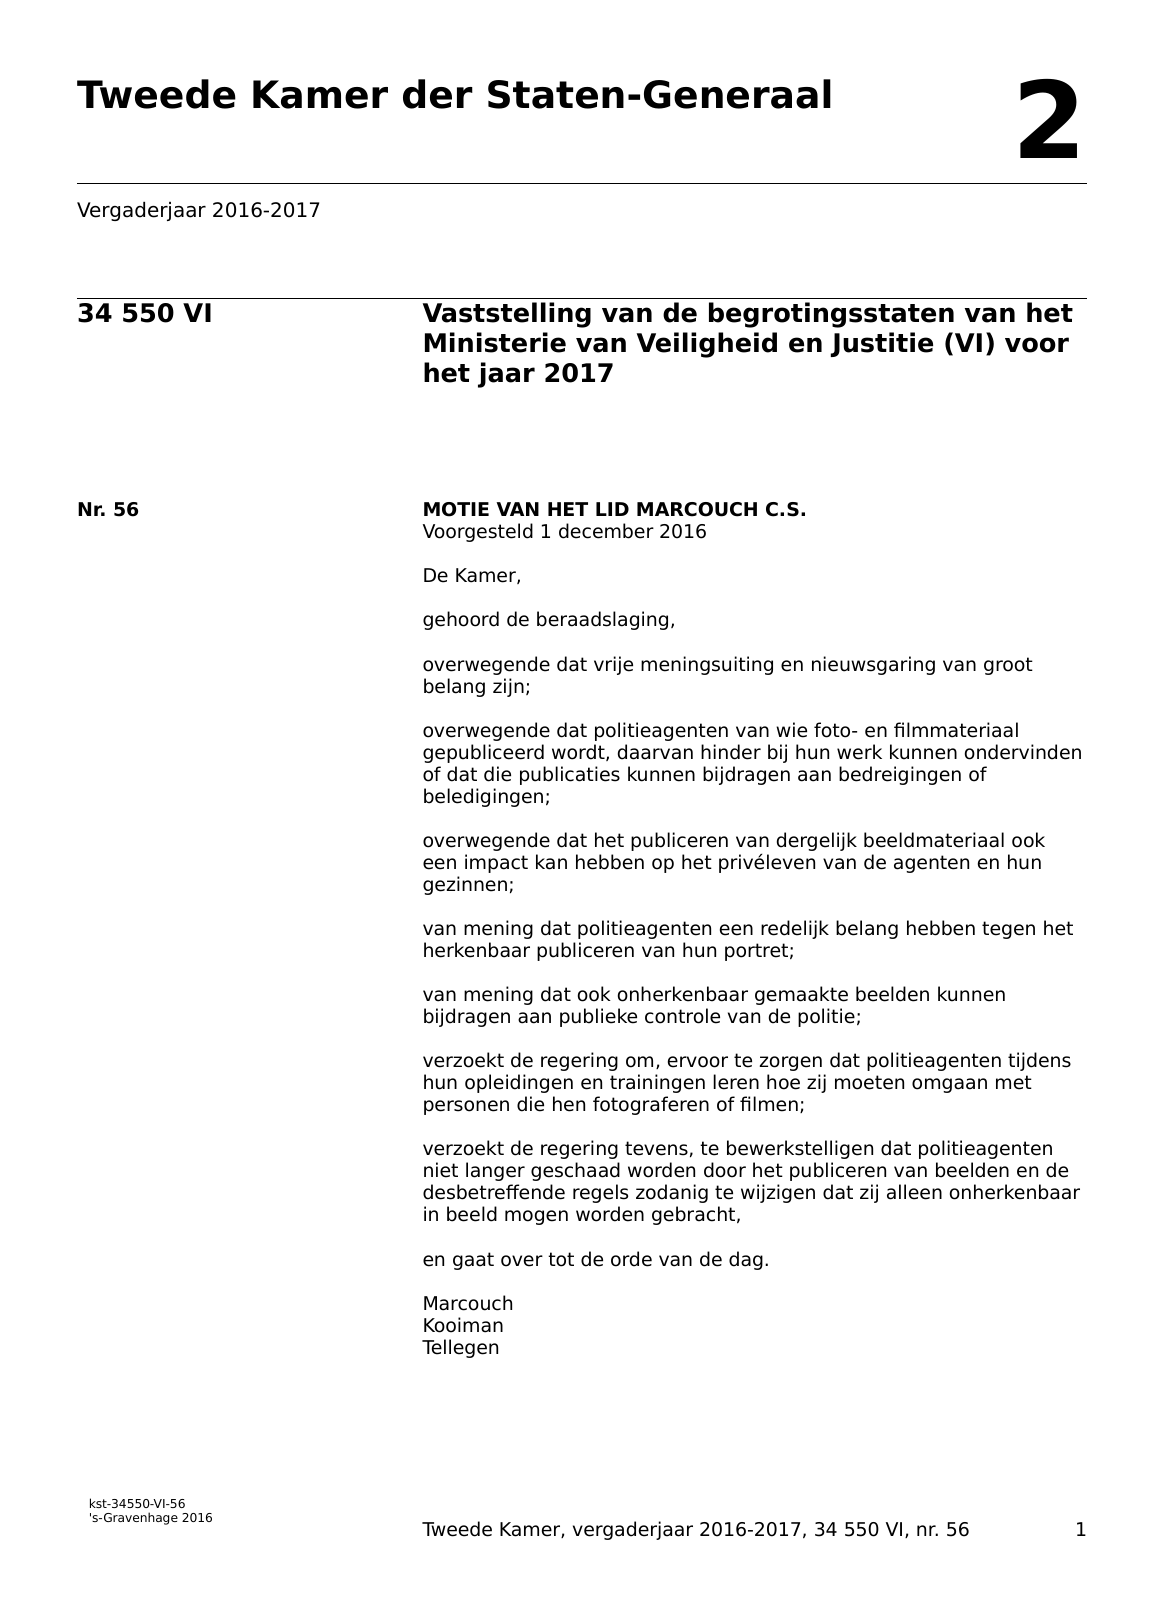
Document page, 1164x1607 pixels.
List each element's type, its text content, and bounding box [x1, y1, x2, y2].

text kst-34550-VI-56 [88, 1497, 323, 1511]
text Tellegen [422, 1337, 1087, 1358]
text Kooiman [422, 1314, 1087, 1337]
table_header Tweede Kamer der Staten-Generaal [77, 59, 886, 183]
subtitle Nr. 56 MOTIE VAN HET LID MARCOUCH C.S. [77, 499, 1087, 521]
text Marcouch [422, 1293, 1087, 1314]
text De Kamer, [422, 565, 1087, 587]
table_cell Vergaderjaar 2016-2017 [77, 184, 1087, 298]
subtitle 34 550 VI Vaststelling van de begrotingsstaten van het Ministerie van Veiligheid en Justitie (VI) voor het jaar 2017 [77, 299, 1087, 388]
text gehoord de beraadslaging, [422, 609, 1087, 631]
text en gaat over tot de orde van de dag. [422, 1248, 1087, 1270]
text verzoekt de regering om, ervoor te zorgen dat politieagenten tijdens hun opleidingen en trainingen leren hoe zij moeten omgaan met personen die hen fotograferen of filmen; [422, 1050, 1087, 1116]
text Voorgesteld 1 december 2016 [422, 521, 1087, 543]
text van mening dat ook onherkenbaar gemaakte beelden kunnen bijdragen aan publieke controle van de politie; [422, 984, 1087, 1028]
text verzoekt de regering tevens, te bewerkstelligen dat politieagenten niet langer geschaad worden door het publiceren van beelden en de desbetreffende regels zodanig te wijzigen dat zij alleen onherkenbaar in beeld mogen worden gebracht, [422, 1138, 1087, 1226]
text 's-Gravenhage 2016 [88, 1511, 323, 1525]
text overwegende dat politieagenten van wie foto- en filmmateriaal gepubliceerd wordt, daarvan hinder bij hun werk kunnen ondervinden of dat die publicaties kunnen bijdragen aan bedreigingen of beledigingen; [422, 720, 1087, 808]
text van mening dat politieagenten een redelijk belang hebben tegen het herkenbaar publiceren van hun portret; [422, 918, 1087, 962]
table_header 2 [886, 59, 1087, 183]
text overwegende dat vrije meningsuiting en nieuwsgaring van groot belang zijn; [422, 653, 1087, 697]
text overwegende dat het publiceren van dergelijk beeldmateriaal ook een impact kan hebben op het privéleven van de agenten en hun gezinnen; [422, 830, 1087, 896]
